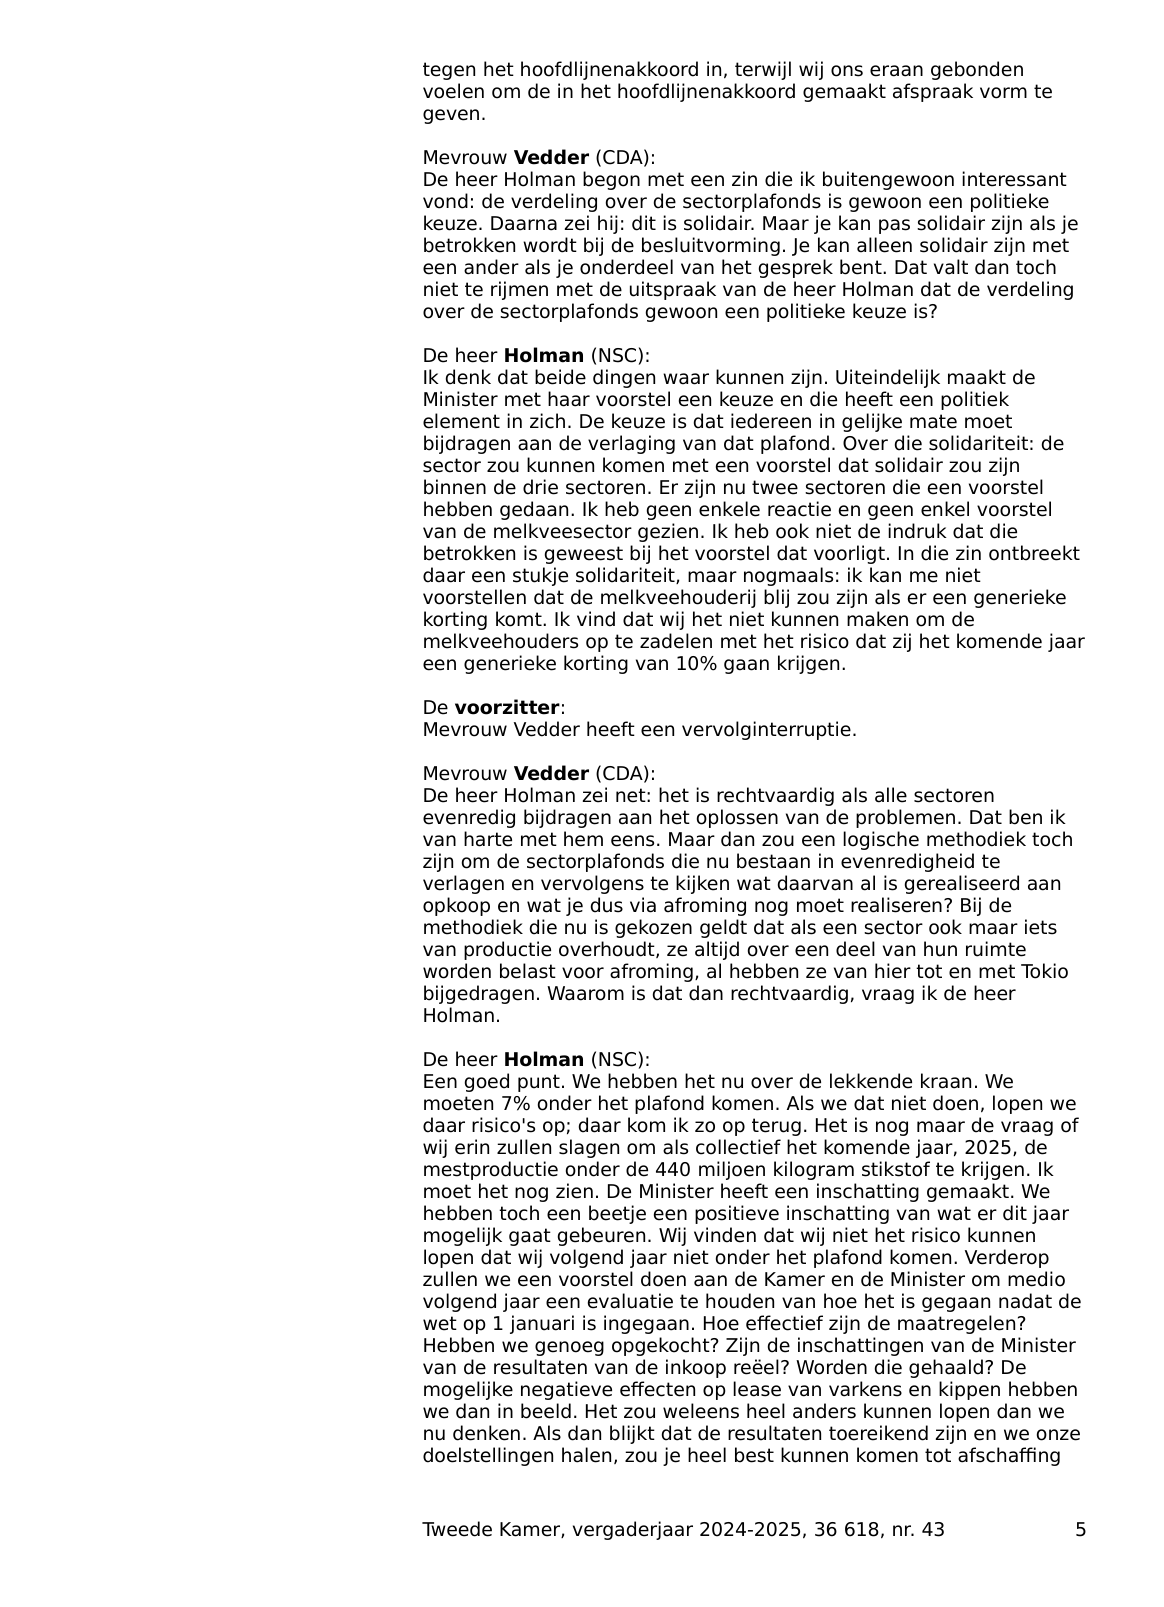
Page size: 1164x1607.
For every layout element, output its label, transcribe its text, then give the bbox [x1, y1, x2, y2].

text De heer Holman zei net: het is rechtvaardig als alle sectoren evenredig bijdragen aan het oplossen van de problemen. Dat ben ik van harte met hem eens. Maar dan zou een logische methodiek toch zijn om de sectorplafonds die nu bestaan in evenredigheid te verlagen en vervolgens te kijken wat daarvan al is gerealiseerd aan opkoop en wat je dus via afroming nog moet realiseren? Bij de methodiek die nu is gekozen geldt dat als een sector ook maar iets van productie overhoudt, ze altijd over een deel van hun ruimte worden belast voor afroming, al hebben ze van hier tot en met Tokio bijgedragen. Waarom is dat dan rechtvaardig, vraag ik de heer Holman. [422, 785, 1087, 1027]
text Een goed punt. We hebben het nu over de lekkende kraan. We moeten 7% onder het plafond komen. Als we dat niet doen, lopen we daar risico's op; daar kom ik zo op terug. Het is nog maar de vraag of wij erin zullen slagen om als collectief het komende jaar, 2025, de mestproductie onder de 440 miljoen kilogram stikstof te krijgen. Ik moet het nog zien. De Minister heeft een inschatting gemaakt. We hebben toch een beetje een positieve inschatting van wat er dit jaar mogelijk gaat gebeuren. Wij vinden dat wij niet het risico kunnen lopen dat wij volgend jaar niet onder het plafond komen. Verderop zullen we een voorstel doen aan de Kamer en de Minister om medio volgend jaar een evaluatie te houden van hoe het is gegaan nadat de wet op 1 januari is ingegaan. Hoe effectief zijn de maatregelen? Hebben we genoeg opgekocht? Zijn de inschattingen van de Minister van de resultaten van de inkoop reëel? Worden die gehaald? De mogelijke negatieve effecten op lease van varkens en kippen hebben we dan in beeld. Het zou weleens heel anders kunnen lopen dan we nu denken. Als dan blijkt dat de resultaten toereikend zijn en we onze doelstellingen halen, zou je heel best kunnen komen tot afschaffing [422, 1071, 1087, 1467]
text De heer Holman begon met een zin die ik buitengewoon interessant vond: de verdeling over de sectorplafonds is gewoon een politieke keuze. Daarna zei hij: dit is solidair. Maar je kan pas solidair zijn als je betrokken wordt bij de besluitvorming. Je kan alleen solidair zijn met een ander als je onderdeel van het gesprek bent. Dat valt dan toch niet te rijmen met de uitspraak van de heer Holman dat de verdeling over de sectorplafonds gewoon een politieke keuze is? [422, 169, 1087, 323]
text De heer Holman (NSC): [422, 1049, 1087, 1071]
text De heer Holman (NSC): [422, 345, 1087, 367]
text De voorzitter: [422, 697, 1087, 719]
text Ik denk dat beide dingen waar kunnen zijn. Uiteindelijk maakt de Minister met haar voorstel een keuze en die heeft een politiek element in zich. De keuze is dat iedereen in gelijke mate moet bijdragen aan de verlaging van dat plafond. Over die solidariteit: de sector zou kunnen komen met een voorstel dat solidair zou zijn binnen de drie sectoren. Er zijn nu twee sectoren die een voorstel hebben gedaan. Ik heb geen enkele reactie en geen enkel voorstel van de melkveesector gezien. Ik heb ook niet de indruk dat die betrokken is geweest bij het voorstel dat voorligt. In die zin ontbreekt daar een stukje solidariteit, maar nogmaals: ik kan me niet voorstellen dat de melkveehouderij blij zou zijn als er een generieke korting komt. Ik vind dat wij het niet kunnen maken om de melkveehouders op te zadelen met het risico dat zij het komende jaar een generieke korting van 10% gaan krijgen. [422, 367, 1087, 675]
text Mevrouw Vedder (CDA): [422, 763, 1087, 785]
text Mevrouw Vedder (CDA): [422, 147, 1087, 169]
text Mevrouw Vedder heeft een vervolginterruptie. [422, 719, 1087, 741]
text tegen het hoofdlijnenakkoord in, terwijl wij ons eraan gebonden voelen om de in het hoofdlijnenakkoord gemaakt afspraak vorm te geven. [422, 59, 1087, 125]
